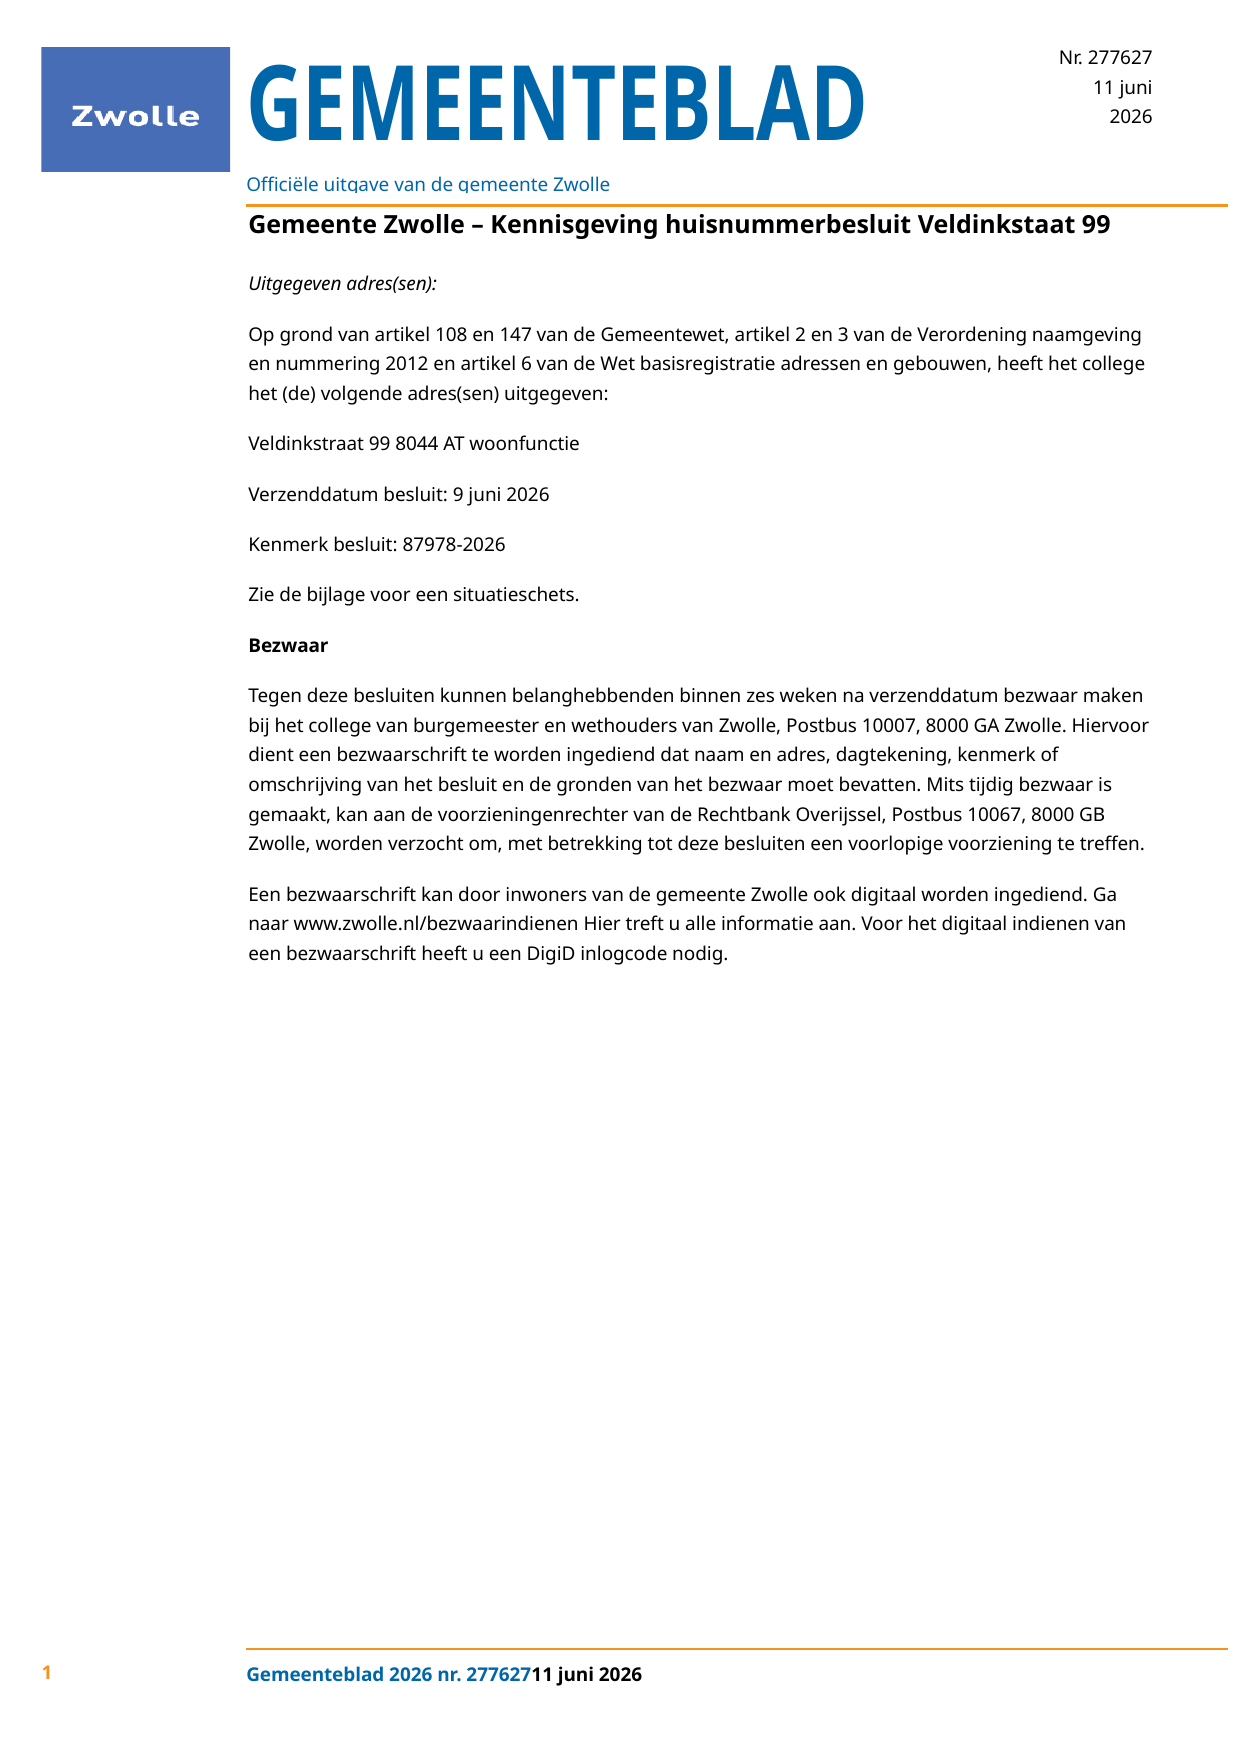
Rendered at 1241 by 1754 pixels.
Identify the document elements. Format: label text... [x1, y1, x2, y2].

text Verzenddatum besluit: 9 juni 2026 [248, 481, 1152, 506]
text Veldinkstraat 99 8044 AT woonfunctie [248, 430, 1152, 456]
text Tegen deze besluiten kunnen belanghebbenden binnen zes weken na verzenddatum bezwaar maken bij het college van burgemeester en wethouders van Zwolle, Postbus 10007, 8000 GA Zwolle. Hiervoor dient een bezwaarschrift te worden ingediend dat naam en adres, dagtekening, kenmerk of omschrijving van het besluit en de gronden van het bezwaar moet bevatten. Mits tijdig bezwaar is gemaakt, kan aan de voorzieningenrechter van de Rechtbank Overijssel, Postbus 10067, 8000 GB Zwolle, worden verzocht om, met betrekking tot deze besluiten een voorlopige voorziening te treffen. [248, 682, 1152, 856]
text Gemeente Zwolle – Kennisgeving huisnummerbesluit Veldinkstaat 99 [248, 207, 1152, 241]
picture [41, 47, 231, 172]
text Op grond van artikel 108 en 147 van de Gemeentewet, artikel 2 en 3 van de Verordening naamgeving en nummering 2012 en artikel 6 van de Wet basisregistratie adressen en gebouwen, heeft het college het (de) volgende adres(sen) uitgegeven: [248, 321, 1152, 406]
text Een bezwaarschrift kan door inwoners van de gemeente Zwolle ook digitaal worden ingediend. Ga naar www.zwolle.nl/bezwaarindienen Hier treft u alle informatie aan. Voor het digitaal indienen van een bezwaarschrift heeft u een DigiD inlogcode nodig. [248, 881, 1152, 966]
text Kenmerk besluit: 87978-2026 [248, 531, 1152, 557]
text Bezwaar [248, 632, 1152, 658]
text Uitgegeven adres(sen): [248, 270, 1152, 296]
text Zie de bijlage voor een situatieschets. [248, 582, 1152, 607]
